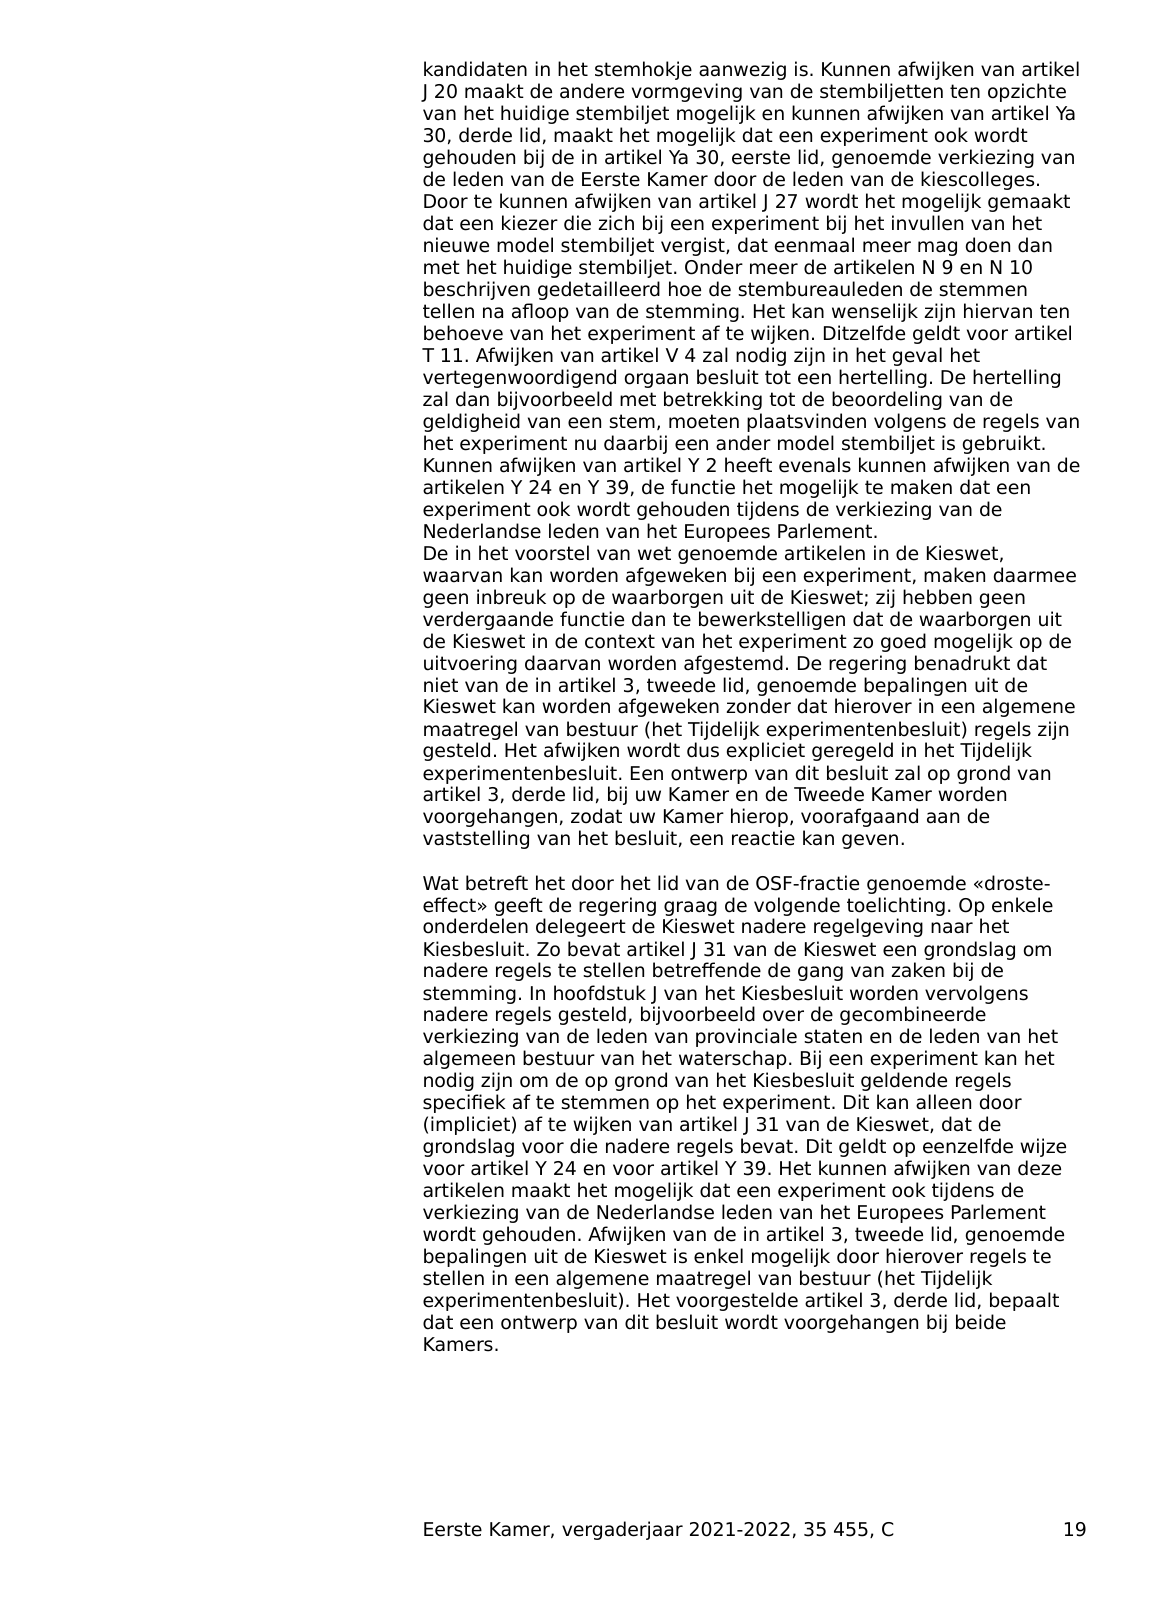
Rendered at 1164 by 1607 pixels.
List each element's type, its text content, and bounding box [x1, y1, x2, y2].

text kandidaten in het stemhokje aanwezig is. Kunnen afwijken van artikel J 20 maakt de andere vormgeving van de stembiljetten ten opzichte van het huidige stembiljet mogelijk en kunnen afwijken van artikel Ya 30, derde lid, maakt het mogelijk dat een experiment ook wordt gehouden bij de in artikel Ya 30, eerste lid, genoemde verkiezing van de leden van de Eerste Kamer door de leden van de kiescolleges. Door te kunnen afwijken van artikel J 27 wordt het mogelijk gemaakt dat een kiezer die zich bij een experiment bij het invullen van het nieuwe model stembiljet vergist, dat eenmaal meer mag doen dan met het huidige stembiljet. Onder meer de artikelen N 9 en N 10 beschrijven gedetailleerd hoe de stembureauleden de stemmen tellen na afloop van de stemming. Het kan wenselijk zijn hiervan ten behoeve van het experiment af te wijken. Ditzelfde geldt voor artikel T 11. Afwijken van artikel V 4 zal nodig zijn in het geval het vertegenwoordigend orgaan besluit tot een hertelling. De hertelling zal dan bijvoorbeeld met betrekking tot de beoordeling van de geldigheid van een stem, moeten plaatsvinden volgens de regels van het experiment nu daarbij een ander model stembiljet is gebruikt. Kunnen afwijken van artikel Y 2 heeft evenals kunnen afwijken van de artikelen Y 24 en Y 39, de functie het mogelijk te maken dat een experiment ook wordt gehouden tijdens de verkiezing van de Nederlandse leden van het Europees Parlement. [422, 59, 1087, 543]
text Wat betreft het door het lid van de OSF-fractie genoemde «droste-effect» geeft de regering graag de volgende toelichting. Op enkele onderdelen delegeert de Kieswet nadere regelgeving naar het Kiesbesluit. Zo bevat artikel J 31 van de Kieswet een grondslag om nadere regels te stellen betreffende de gang van zaken bij de stemming. In hoofdstuk J van het Kiesbesluit worden vervolgens nadere regels gesteld, bijvoorbeeld over de gecombineerde verkiezing van de leden van provinciale staten en de leden van het algemeen bestuur van het waterschap. Bij een experiment kan het nodig zijn om de op grond van het Kiesbesluit geldende regels specifiek af te stemmen op het experiment. Dit kan alleen door (impliciet) af te wijken van artikel J 31 van de Kieswet, dat de grondslag voor die nadere regels bevat. Dit geldt op eenzelfde wijze voor artikel Y 24 en voor artikel Y 39. Het kunnen afwijken van deze artikelen maakt het mogelijk dat een experiment ook tijdens de verkiezing van de Nederlandse leden van het Europees Parlement wordt gehouden. Afwijken van de in artikel 3, tweede lid, genoemde bepalingen uit de Kieswet is enkel mogelijk door hierover regels te stellen in een algemene maatregel van bestuur (het Tijdelijk experimentenbesluit). Het voorgestelde artikel 3, derde lid, bepaalt dat een ontwerp van dit besluit wordt voorgehangen bij beide Kamers. [422, 872, 1087, 1356]
text De in het voorstel van wet genoemde artikelen in de Kieswet, waarvan kan worden afgeweken bij een experiment, maken daarmee geen inbreuk op de waarborgen uit de Kieswet; zij hebben geen verdergaande functie dan te bewerkstelligen dat de waarborgen uit de Kieswet in de context van het experiment zo goed mogelijk op de uitvoering daarvan worden afgestemd. De regering benadrukt dat niet van de in artikel 3, tweede lid, genoemde bepalingen uit de Kieswet kan worden afgeweken zonder dat hierover in een algemene maatregel van bestuur (het Tijdelijk experimentenbesluit) regels zijn gesteld. Het afwijken wordt dus expliciet geregeld in het Tijdelijk experimentenbesluit. Een ontwerp van dit besluit zal op grond van artikel 3, derde lid, bij uw Kamer en de Tweede Kamer worden voorgehangen, zodat uw Kamer hierop, voorafgaand aan de vaststelling van het besluit, een reactie kan geven. [422, 543, 1087, 850]
